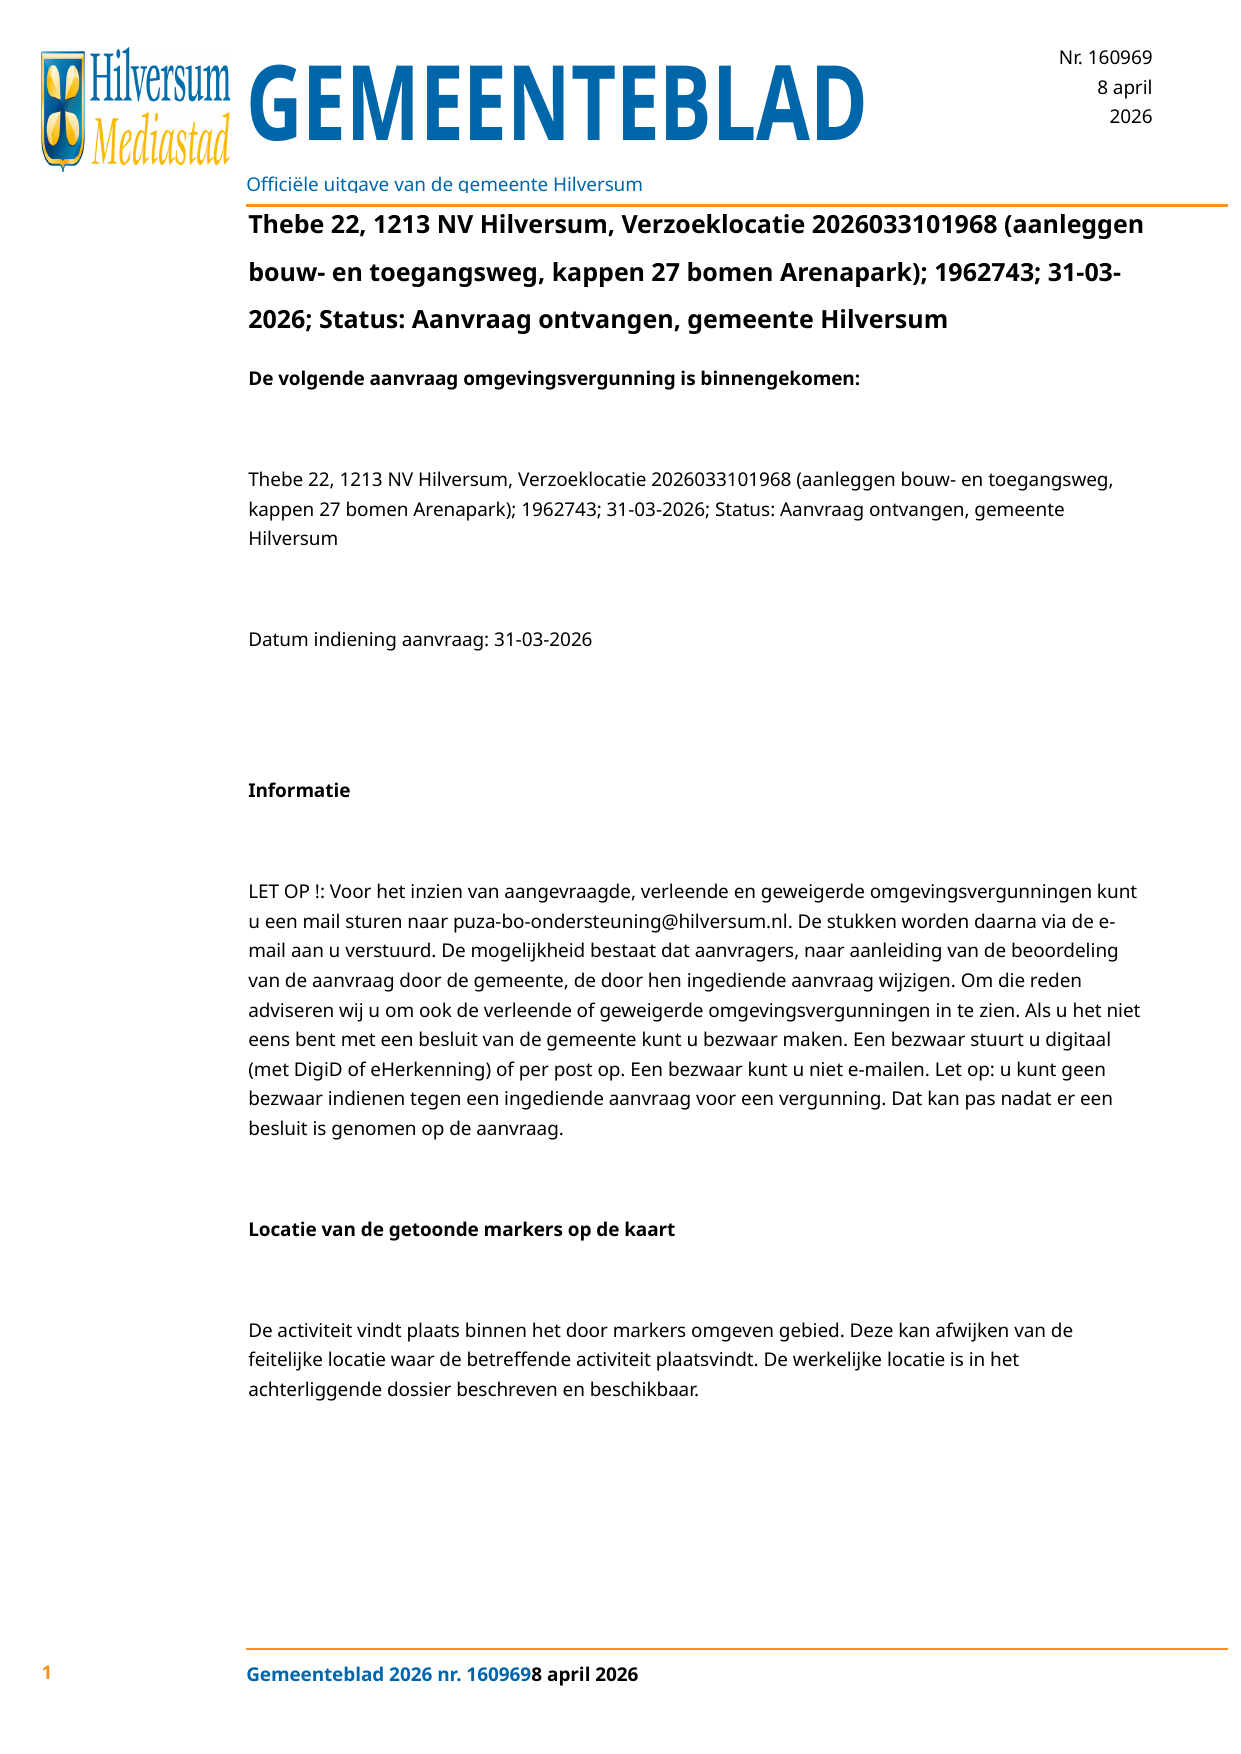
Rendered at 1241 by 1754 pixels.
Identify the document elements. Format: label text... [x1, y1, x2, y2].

text De activiteit vindt plaats binnen het door markers omgeven gebied. Deze kan afwijken van de feitelijke locatie waar de betreffende activiteit plaatsvindt. De werkelijke locatie is in het achterliggende dossier beschreven en beschikbaar. [248, 1317, 1152, 1402]
picture [41, 47, 231, 172]
text Datum indiening aanvraag: 31-03-2026 [248, 626, 1152, 652]
text Thebe 22, 1213 NV Hilversum, Verzoeklocatie 2026033101968 (aanleggen bouw- en toegangsweg, kappen 27 bomen Arenapark); 1962743; 31-03-2026; Status: Aanvraag ontvangen, gemeente Hilversum [248, 207, 1152, 336]
text LET OP !: Voor het inzien van aangevraagde, verleende en geweigerde omgevingsvergunningen kunt u een mail sturen naar puza-bo-ondersteuning@hilversum.nl. De stukken worden daarna via de e-mail aan u verstuurd. De mogelijkheid bestaat dat aanvragers, naar aanleiding van de beoordeling van de aanvraag door de gemeente, de door hen ingediende aanvraag wijzigen. Om die reden adviseren wij u om ook de verleende of geweigerde omgevingsvergunningen in te zien. Als u het niet eens bent met een besluit van de gemeente kunt u bezwaar maken. Een bezwaar stuurt u digitaal (met DigiD of eHerkenning) of per post op. Een bezwaar kunt u niet e-mailen. Let op: u kunt geen bezwaar indienen tegen een ingediende aanvraag voor een vergunning. Dat kan pas nadat er een besluit is genomen op de aanvraag. [248, 878, 1152, 1141]
text Thebe 22, 1213 NV Hilversum, Verzoeklocatie 2026033101968 (aanleggen bouw- en toegangsweg, kappen 27 bomen Arenapark); 1962743; 31-03-2026; Status: Aanvraag ontvangen, gemeente Hilversum [248, 466, 1152, 551]
text Locatie van de getoonde markers op de kaart [248, 1216, 1152, 1242]
text De volgende aanvraag omgevingsvergunning is binnengekomen: [248, 366, 1152, 391]
text Informatie [248, 778, 1152, 803]
